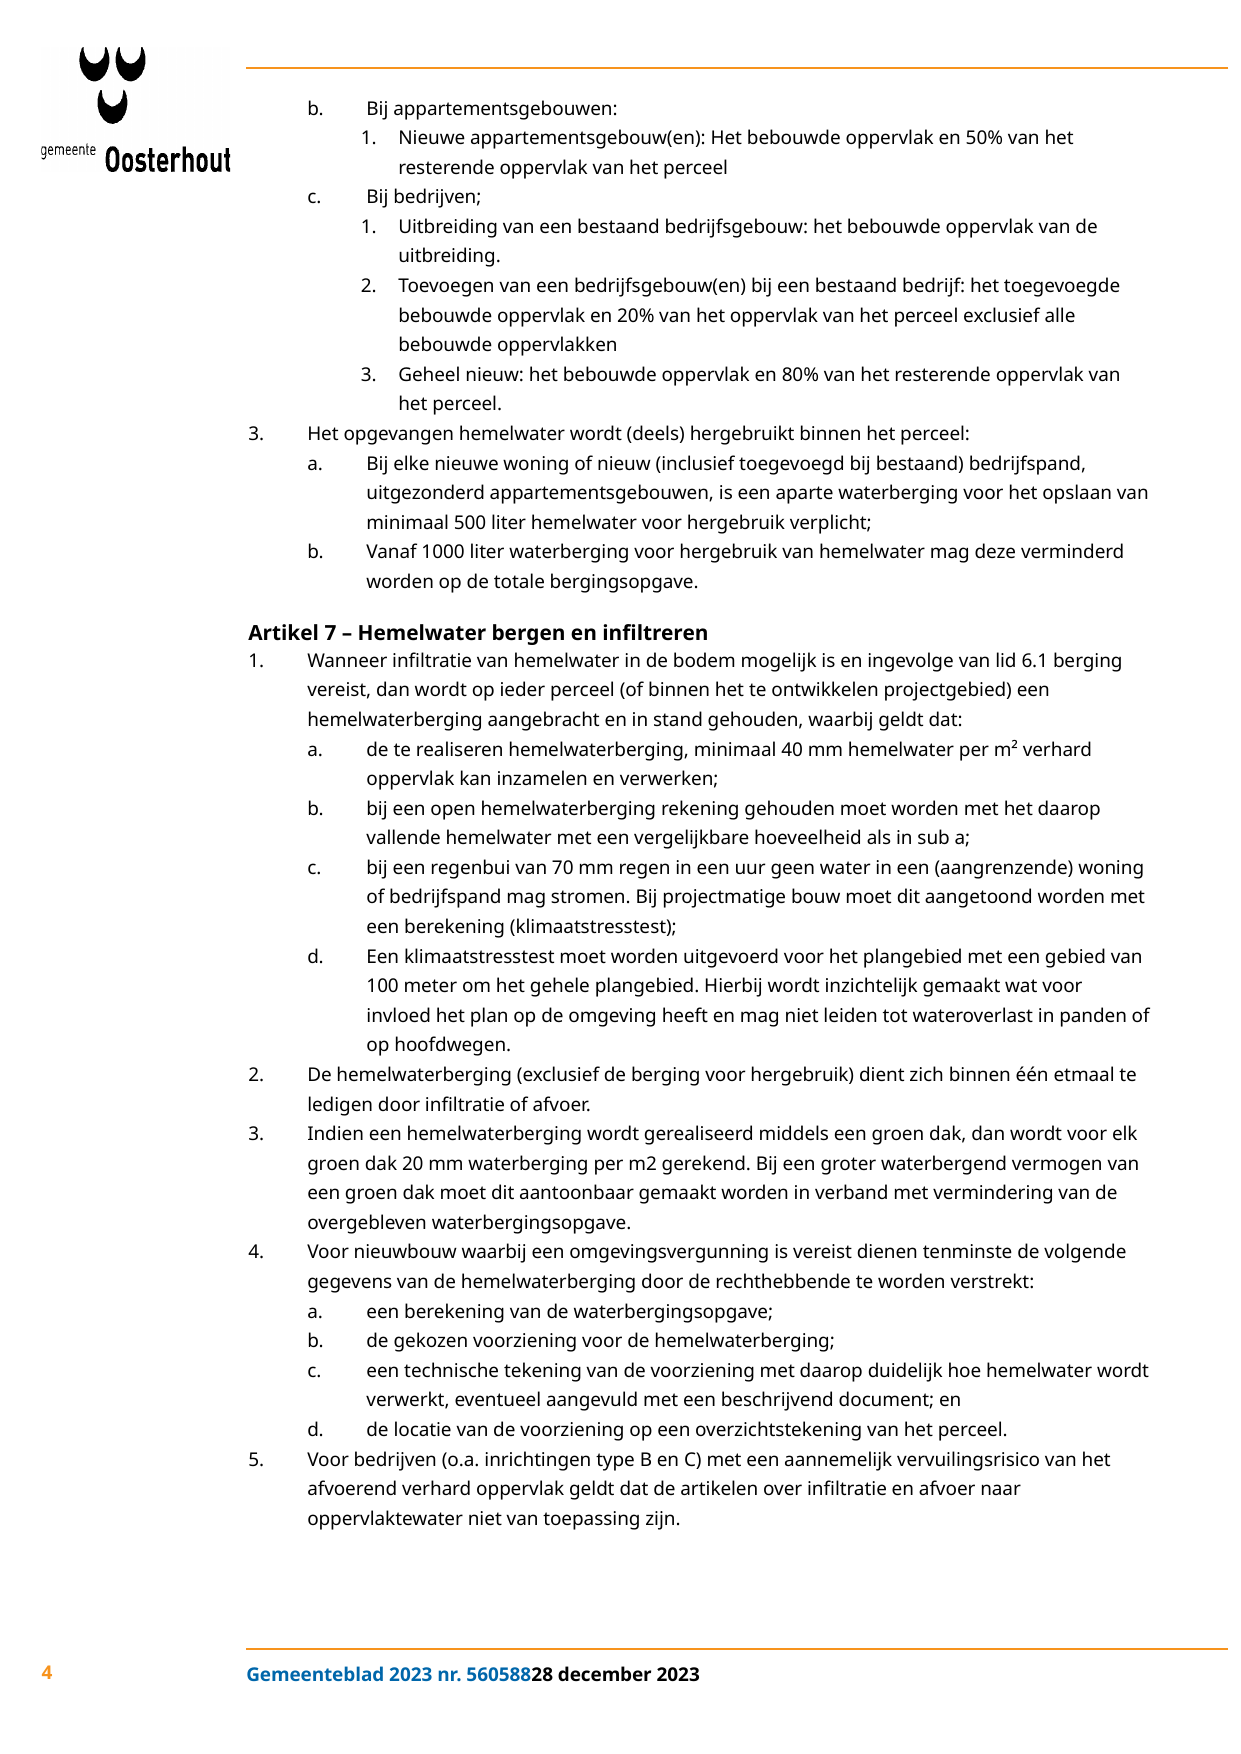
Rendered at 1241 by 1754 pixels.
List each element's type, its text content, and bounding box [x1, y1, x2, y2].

list Geheel nieuw: het bebouwde oppervlak en 80% van het resterende oppervlak van het perceel. [361, 361, 1152, 416]
list de te realiseren hemelwaterberging, minimaal 40 mm hemelwater per m² verhard oppervlak kan inzamelen en verwerken; [307, 736, 1152, 791]
list Uitbreiding van een bestaand bedrijfsgebouw: het bebouwde oppervlak van de uitbreiding. [361, 213, 1152, 268]
list Het opgevangen hemelwater wordt (deels) hergebruikt binnen het perceel: [248, 420, 1152, 446]
list De hemelwaterberging (exclusief de berging voor hergebruik) dient zich binnen één etmaal te ledigen door infiltratie of afvoer. [248, 1061, 1152, 1116]
list de locatie van de voorziening op een overzichtstekening van het perceel. [307, 1416, 1152, 1442]
list Wanneer infiltratie van hemelwater in de bodem mogelijk is en ingevolge van lid 6.1 berging vereist, dan wordt op ieder perceel (of binnen het te ontwikkelen projectgebied) een hemelwaterberging aangebracht en in stand gehouden, waarbij geldt dat: [248, 647, 1152, 732]
list een berekening van de waterbergingsopgave; [307, 1298, 1152, 1323]
list een technische tekening van de voorziening met daarop duidelijk hoe hemelwater wordt verwerkt, eventueel aangevuld met een beschrijvend document; en [307, 1357, 1152, 1412]
list Voor nieuwbouw waarbij een omgevingsvergunning is vereist dienen tenminste de volgende gegevens van de hemelwaterberging door de rechthebbende te worden verstrekt: [248, 1239, 1152, 1294]
list Bij appartementsgebouwen: [307, 95, 1152, 121]
list bij een open hemelwaterberging rekening gehouden moet worden met het daarop vallende hemelwater met een vergelijkbare hoeveelheid als in sub a; [307, 795, 1152, 850]
list Bij bedrijven; [307, 183, 1152, 209]
list Vanaf 1000 liter waterberging voor hergebruik van hemelwater mag deze verminderd worden op de totale bergingsopgave. [307, 538, 1152, 594]
text Artikel 7 – Hemelwater bergen en infiltreren [248, 618, 1152, 647]
list bij een regenbui van 70 mm regen in een uur geen water in een (aangrenzende) woning of bedrijfspand mag stromen. Bij projectmatige bouw moet dit aangetoond worden met een berekening (klimaatstresstest); [307, 854, 1152, 939]
list Voor bedrijven (o.a. inrichtingen type B en C) met een aannemelijk vervuilingsrisico van het afvoerend verhard oppervlak geldt dat de artikelen over infiltratie en afvoer naar oppervlaktewater niet van toepassing zijn. [248, 1446, 1152, 1531]
picture [41, 47, 231, 172]
list Een klimaatstresstest moet worden uitgevoerd voor het plangebied met een gebied van 100 meter om het gehele plangebied. Hierbij wordt inzichtelijk gemaakt wat voor invloed het plan op de omgeving heeft en mag niet leiden tot wateroverlast in panden of op hoofdwegen. [307, 943, 1152, 1057]
list Bij elke nieuwe woning of nieuw (inclusief toegevoegd bij bestaand) bedrijfspand, uitgezonderd appartementsgebouwen, is een aparte waterberging voor het opslaan van minimaal 500 liter hemelwater voor hergebruik verplicht; [307, 450, 1152, 535]
list Nieuwe appartementsgebouw(en): Het bebouwde oppervlak en 50% van het resterende oppervlak van het perceel [361, 124, 1152, 180]
list Toevoegen van een bedrijfsgebouw(en) bij een bestaand bedrijf: het toegevoegde bebouwde oppervlak en 20% van het oppervlak van het perceel exclusief alle bebouwde oppervlakken [361, 272, 1152, 357]
list de gekozen voorziening voor de hemelwaterberging; [307, 1327, 1152, 1353]
list Indien een hemelwaterberging wordt gerealiseerd middels een groen dak, dan wordt voor elk groen dak 20 mm waterberging per m2 gerekend. Bij een groter waterbergend vermogen van een groen dak moet dit aantoonbaar gemaakt worden in verband met vermindering van de overgebleven waterbergingsopgave. [248, 1120, 1152, 1235]
